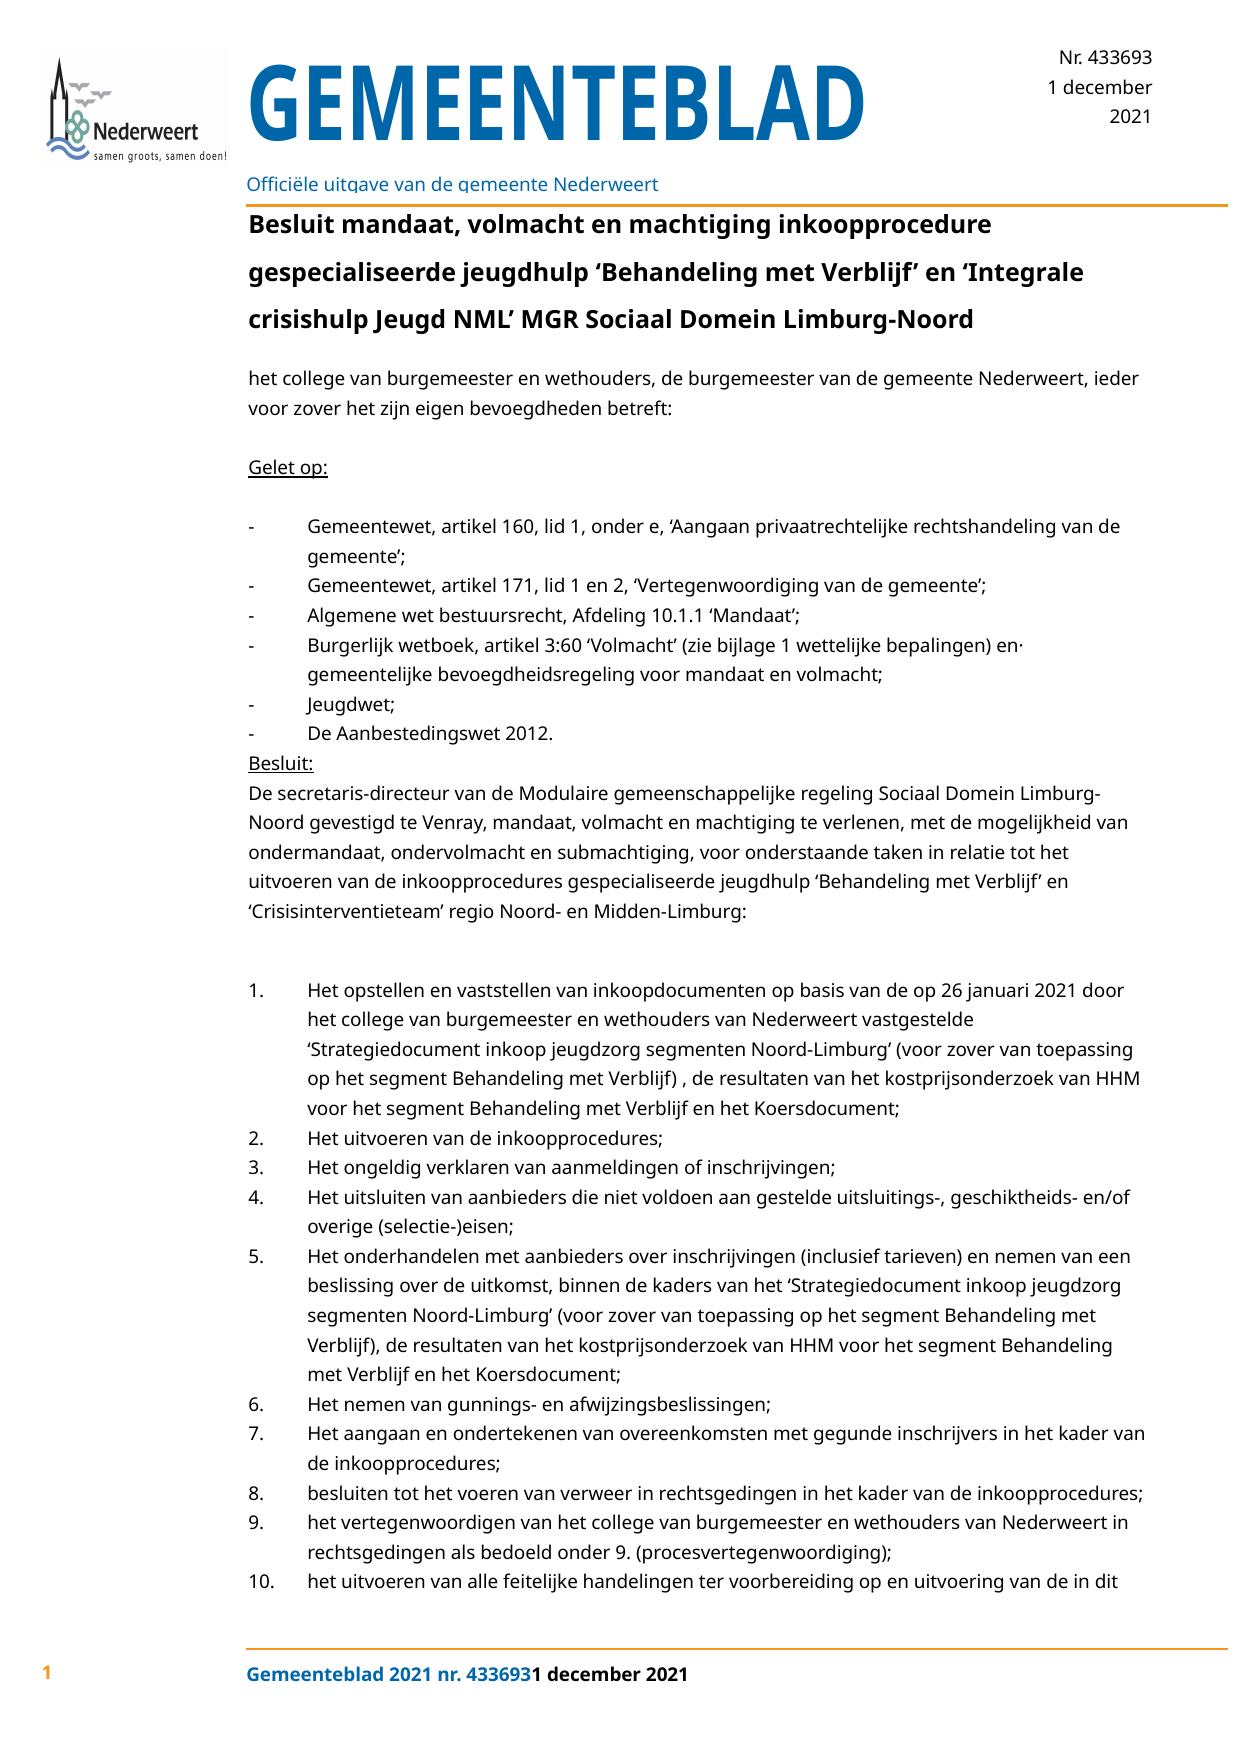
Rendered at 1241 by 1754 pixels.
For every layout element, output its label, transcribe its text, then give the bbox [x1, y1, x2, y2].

picture [41, 47, 231, 172]
text Besluit mandaat, volmacht en machtiging inkoopprocedure gespecialiseerde jeugdhulp ‘Behandeling met Verblijf’ en ‘Integrale crisishulp Jeugd NML’ MGR Sociaal Domein Limburg-Noord [248, 207, 1152, 336]
text het college van burgemeester en wethouders, de burgemeester van de gemeente Nederweert, ieder voor zover het zijn eigen bevoegdheden betreft: [248, 366, 1152, 421]
list Het opstellen en vaststellen van inkoopdocumenten op basis van de op 26 januari 2021 door het college van burgemeester en wethouders van Nederweert vastgestelde ‘Strategiedocument inkoop jeugdzorg segmenten Noord-Limburg’ (voor zover van toepassing op het segment Behandeling met Verblijf) , de resultaten van het kostprijsonderzoek van HHM voor het segment Behandeling met Verblijf en het Koersdocument; [248, 977, 1152, 1121]
list Het aangaan en ondertekenen van overeenkomsten met gegunde inschrijvers in het kader van de inkoopprocedures; [248, 1421, 1152, 1476]
list Gemeentewet, artikel 160, lid 1, onder e, ‘Aangaan privaatrechtelijke rechtshandeling van de gemeente’; [248, 513, 1152, 569]
text De secretaris-directeur van de Modulaire gemeenschappelijke regeling Sociaal Domein Limburg-Noord gevestigd te Venray, mandaat, volmacht en machtiging te verlenen, met de mogelijkheid van ondermandaat, ondervolmacht en submachtiging, voor onderstaande taken in relatie tot het uitvoeren van de inkoopprocedures gespecialiseerde jeugdhulp ‘Behandeling met Verblijf’ en ‘Crisisinterventieteam’ regio Noord- en Midden-Limburg: [248, 780, 1152, 924]
text Besluit: [248, 750, 1152, 776]
list Algemene wet bestuursrecht, Afdeling 10.1.1 ‘Mandaat’; [248, 602, 1152, 628]
list Jeugdwet; [248, 691, 1152, 717]
list Het onderhandelen met aanbieders over inschrijvingen (inclusief tarieven) en nemen van een beslissing over de uitkomst, binnen de kaders van het ‘Strategiedocument inkoop jeugdzorg segmenten Noord-Limburg’ (voor zover van toepassing op het segment Behandeling met Verblijf), de resultaten van het kostprijsonderzoek van HHM voor het segment Behandeling met Verblijf en het Koersdocument; [248, 1243, 1152, 1387]
list Het nemen van gunnings- en afwijzingsbeslissingen; [248, 1391, 1152, 1417]
list het uitvoeren van alle feitelijke handelingen ter voorbereiding op en uitvoering van de in dit [248, 1568, 1152, 1594]
list Het ongeldig verklaren van aanmeldingen of inschrijvingen; [248, 1154, 1152, 1180]
text Gelet op: [248, 454, 1152, 480]
list Gemeentewet, artikel 171, lid 1 en 2, ‘Vertegenwoordiging van de gemeente’; [248, 573, 1152, 598]
list besluiten tot het voeren van verweer in rechtsgedingen in het kader van de inkoopprocedures; [248, 1480, 1152, 1506]
list Het uitvoeren van de inkoopprocedures; [248, 1125, 1152, 1151]
list Burgerlijk wetboek, artikel 3:60 ‘Volmacht’ (zie bijlage 1 wettelijke bepalingen) en· gemeentelijke bevoegdheidsregeling voor mandaat en volmacht; [248, 632, 1152, 687]
list Het uitsluiten van aanbieders die niet voldoen aan gestelde uitsluitings-, geschiktheids- en/of overige (selectie-)eisen; [248, 1184, 1152, 1239]
list het vertegenwoordigen van het college van burgemeester en wethouders van Nederweert in rechtsgedingen als bedoeld onder 9. (procesvertegenwoordiging); [248, 1509, 1152, 1565]
list De Aanbestedingswet 2012. [248, 721, 1152, 746]
